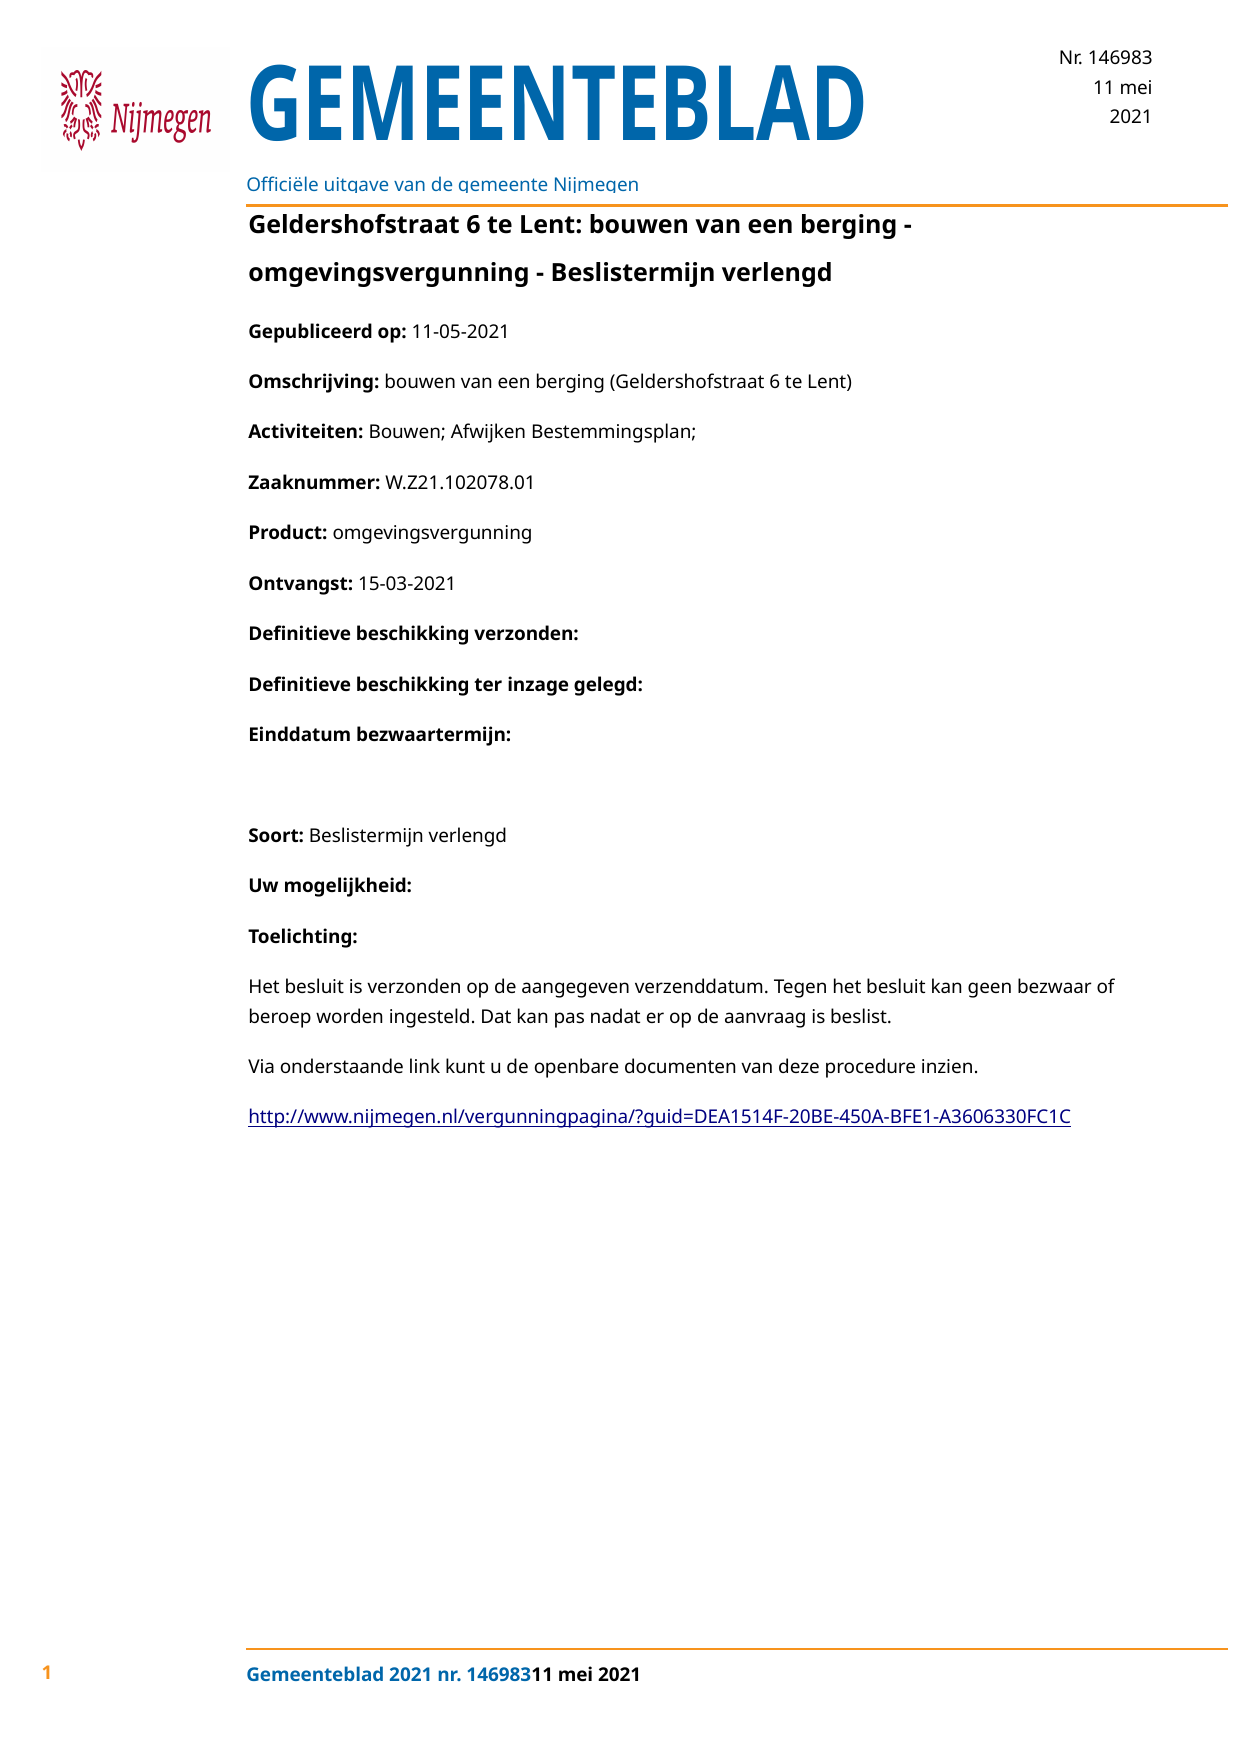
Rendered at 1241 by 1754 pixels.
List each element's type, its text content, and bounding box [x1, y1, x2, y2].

text Definitieve beschikking ter inzage gelegd: [248, 671, 1152, 697]
text Definitieve beschikking verzonden: [248, 620, 1152, 646]
text Ontvangst: 15-03-2021 [248, 570, 1152, 596]
text http://www.nijmegen.nl/vergunningpagina/?guid=DEA1514F-20BE-450A-BFE1-A3606330FC1C [248, 1104, 1152, 1129]
text Toelichting: [248, 923, 1152, 949]
text Soort: Beslistermijn verlengd [248, 822, 1152, 848]
text Activiteiten: Bouwen; Afwijken Bestemmingsplan; [248, 419, 1152, 444]
text Gepubliceerd op: 11-05-2021 [248, 318, 1152, 344]
text Zaaknummer: W.Z21.102078.01 [248, 469, 1152, 495]
text Product: omgevingsvergunning [248, 519, 1152, 545]
text Einddatum bezwaartermijn: [248, 721, 1152, 747]
picture [41, 47, 231, 172]
text Geldershofstraat 6 te Lent: bouwen van een berging - omgevingsvergunning - Beslistermijn verlengd [248, 207, 1152, 288]
text Uw mogelijkheid: [248, 872, 1152, 898]
text Omschrijving: bouwen van een berging (Geldershofstraat 6 te Lent) [248, 368, 1152, 394]
text Via onderstaande link kunt u de openbare documenten van deze procedure inzien. [248, 1053, 1152, 1079]
text Het besluit is verzonden op de aangegeven verzenddatum. Tegen het besluit kan geen bezwaar of beroep worden ingesteld. Dat kan pas nadat er op de aanvraag is beslist. [248, 973, 1152, 1029]
